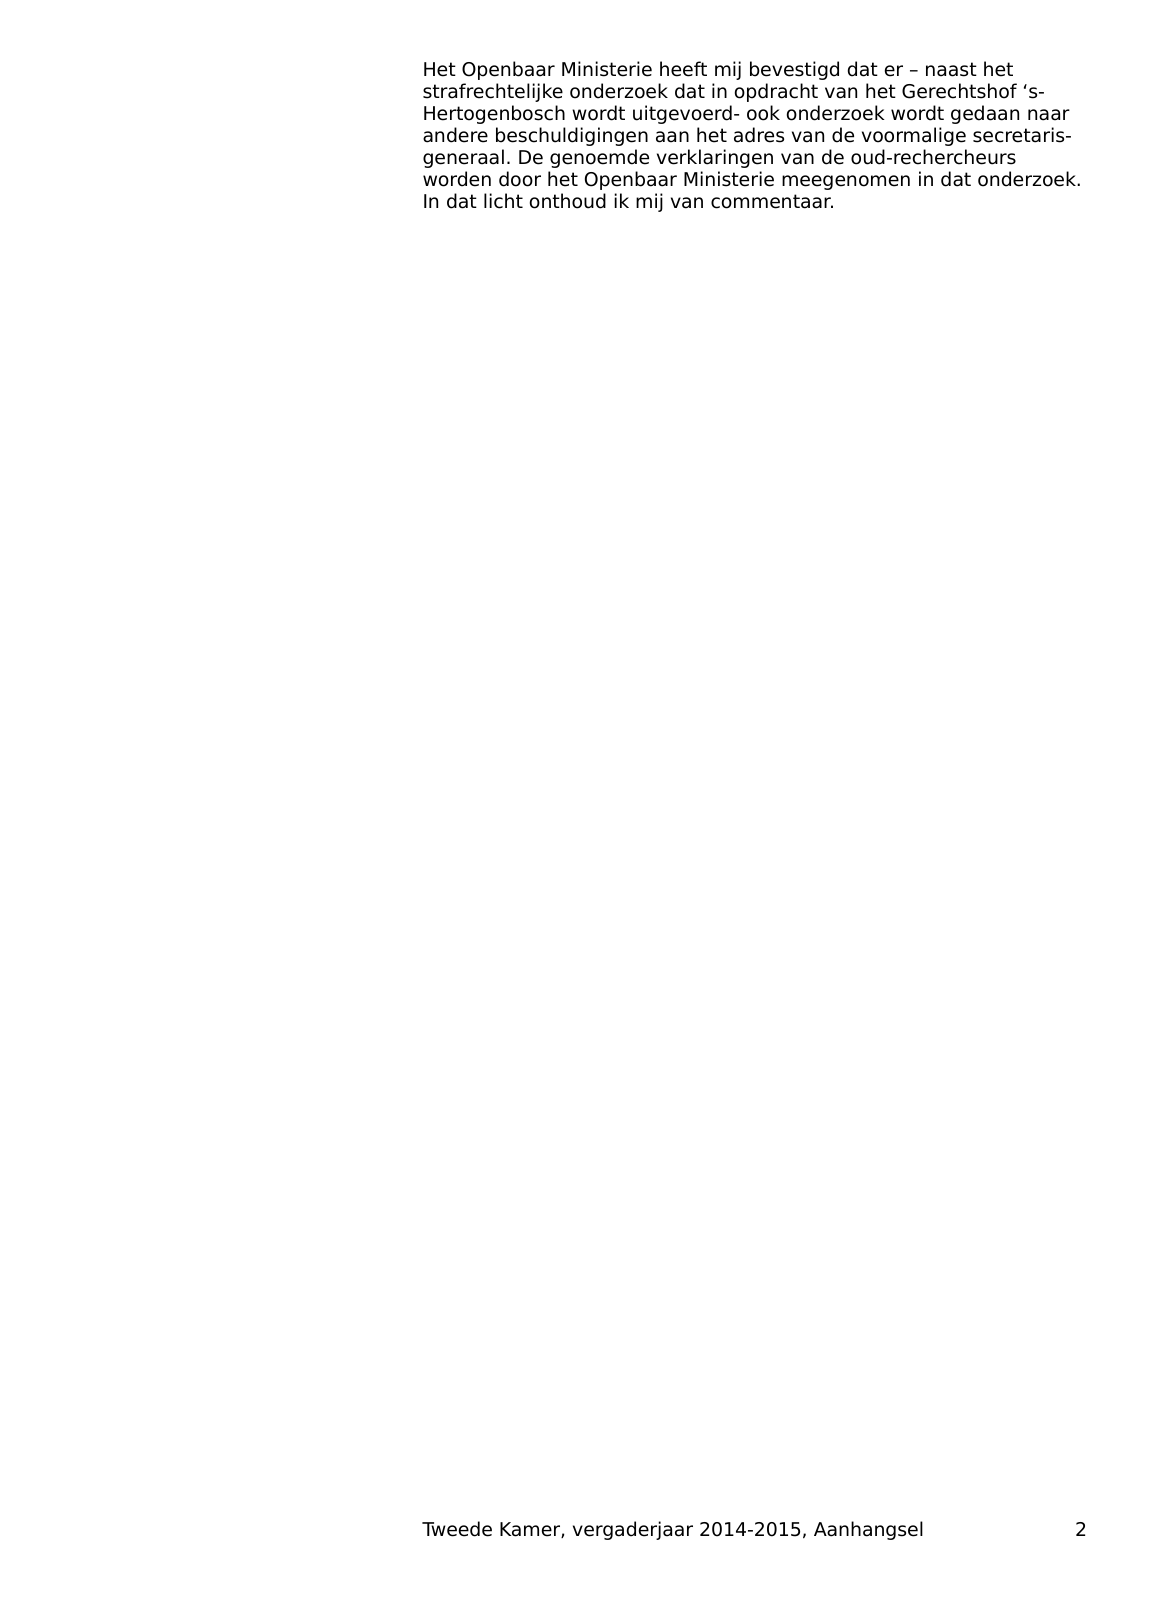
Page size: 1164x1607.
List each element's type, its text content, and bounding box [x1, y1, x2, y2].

text Het Openbaar Ministerie heeft mij bevestigd dat er – naast het strafrechtelijke onderzoek dat in opdracht van het Gerechtshof ‘s-Hertogenbosch wordt uitgevoerd- ook onderzoek wordt gedaan naar andere beschuldigingen aan het adres van de voormalige secretaris-generaal. De genoemde verklaringen van de oud-rechercheurs worden door het Openbaar Ministerie meegenomen in dat onderzoek. In dat licht onthoud ik mij van commentaar. [422, 59, 1087, 213]
